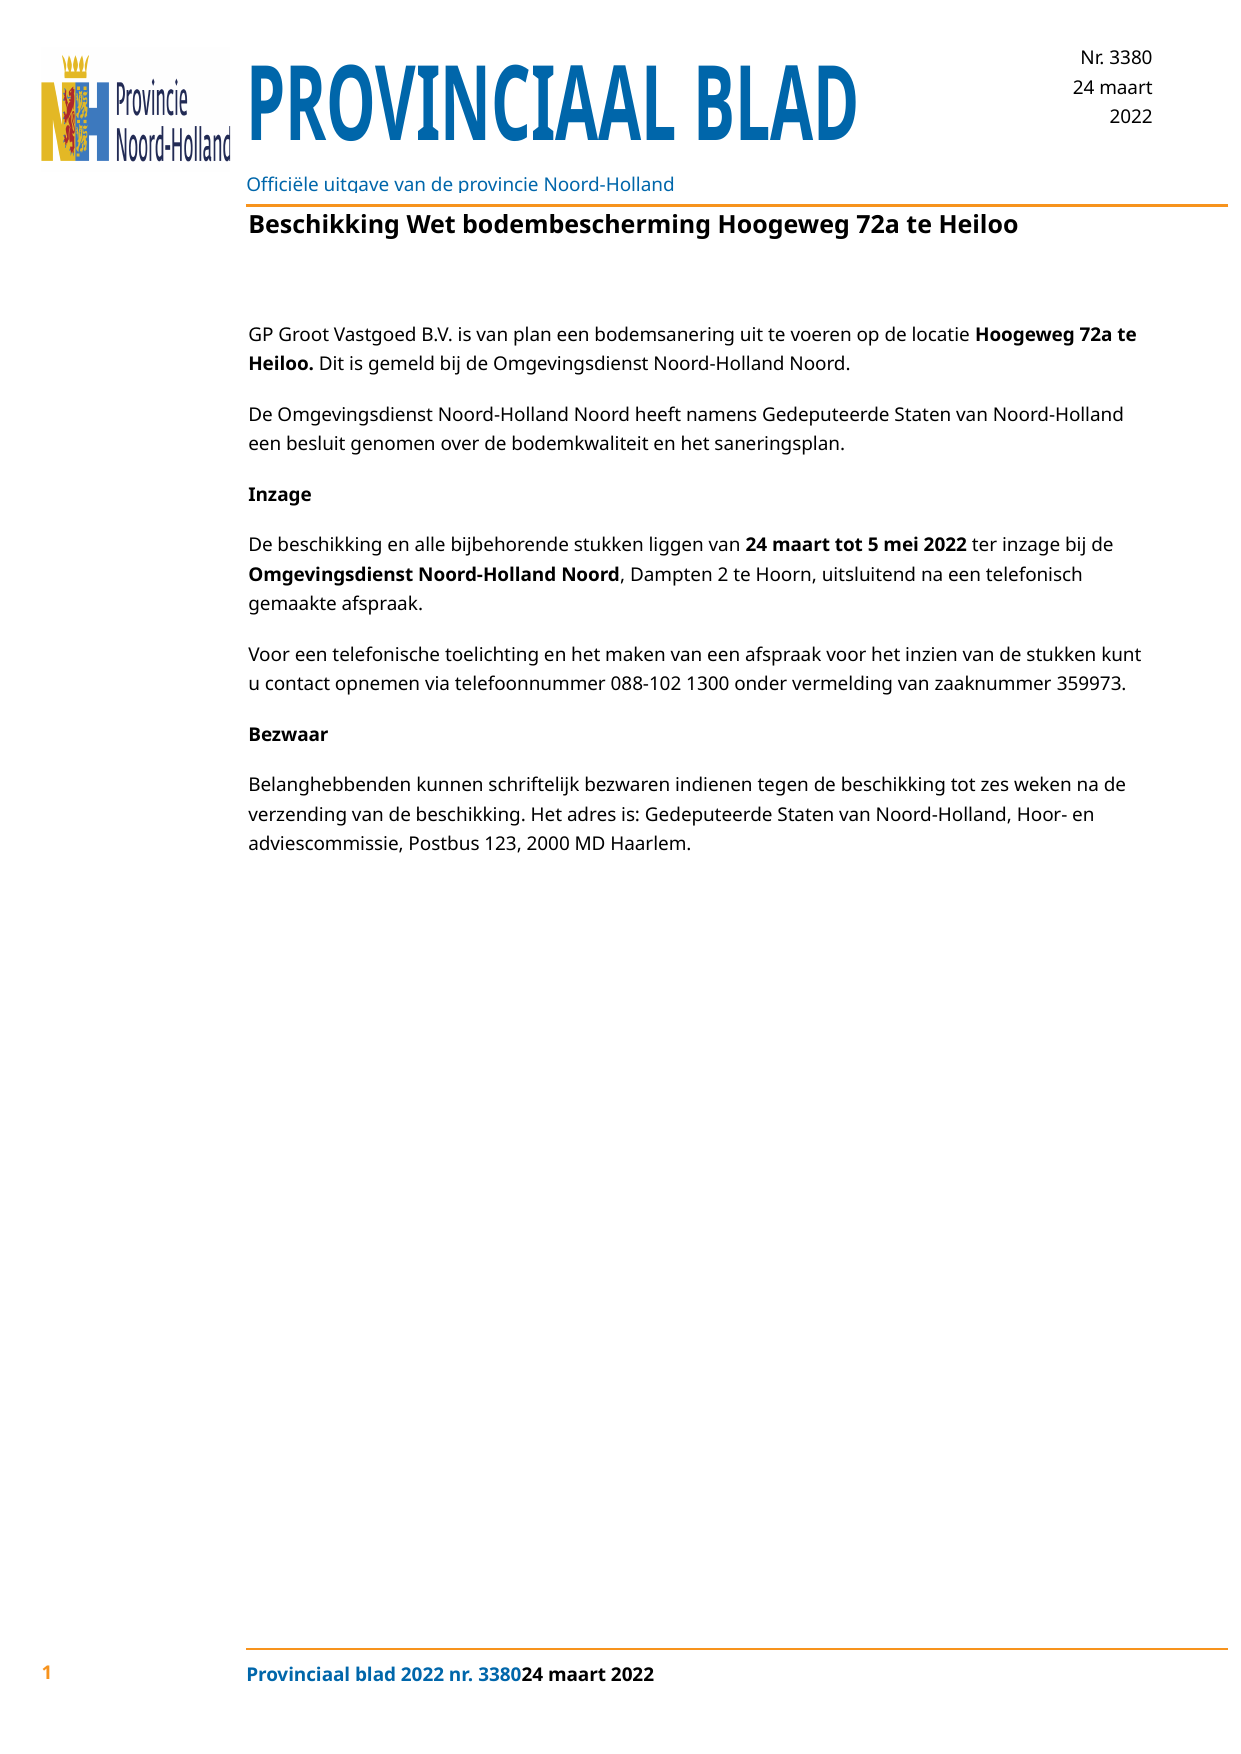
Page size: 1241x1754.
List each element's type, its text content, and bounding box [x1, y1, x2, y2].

text De beschikking en alle bijbehorende stukken liggen van 24 maart tot 5 mei 2022 ter inzage bij de Omgevingsdienst Noord-Holland Noord, Dampten 2 te Hoorn, uitsluitend na een telefonisch gemaakte afspraak. [248, 531, 1152, 616]
text Voor een telefonische toelichting en het maken van een afspraak voor het inzien van de stukken kunt u contact opnemen via telefoonnummer 088-102 1300 onder vermelding van zaaknummer 359973. [248, 641, 1152, 696]
text GP Groot Vastgoed B.V. is van plan een bodemsanering uit te voeren op de locatie Hoogeweg 72a te Heiloo. Dit is gemeld bij de Omgevingsdienst Noord-Holland Noord. [248, 321, 1152, 376]
text Bezwaar [248, 721, 1152, 746]
text Inzage [248, 481, 1152, 506]
text De Omgevingsdienst Noord-Holland Noord heeft namens Gedeputeerde Staten van Noord-Holland een besluit genomen over de bodemkwaliteit en het saneringsplan. [248, 401, 1152, 456]
picture [41, 47, 231, 172]
text Beschikking Wet bodembescherming Hoogeweg 72a te Heiloo [248, 207, 1152, 241]
text Belanghebbenden kunnen schriftelijk bezwaren indienen tegen de beschikking tot zes weken na de verzending van de beschikking. Het adres is: Gedeputeerde Staten van Noord-Holland, Hoor- en adviescommissie, Postbus 123, 2000 MD Haarlem. [248, 771, 1152, 856]
